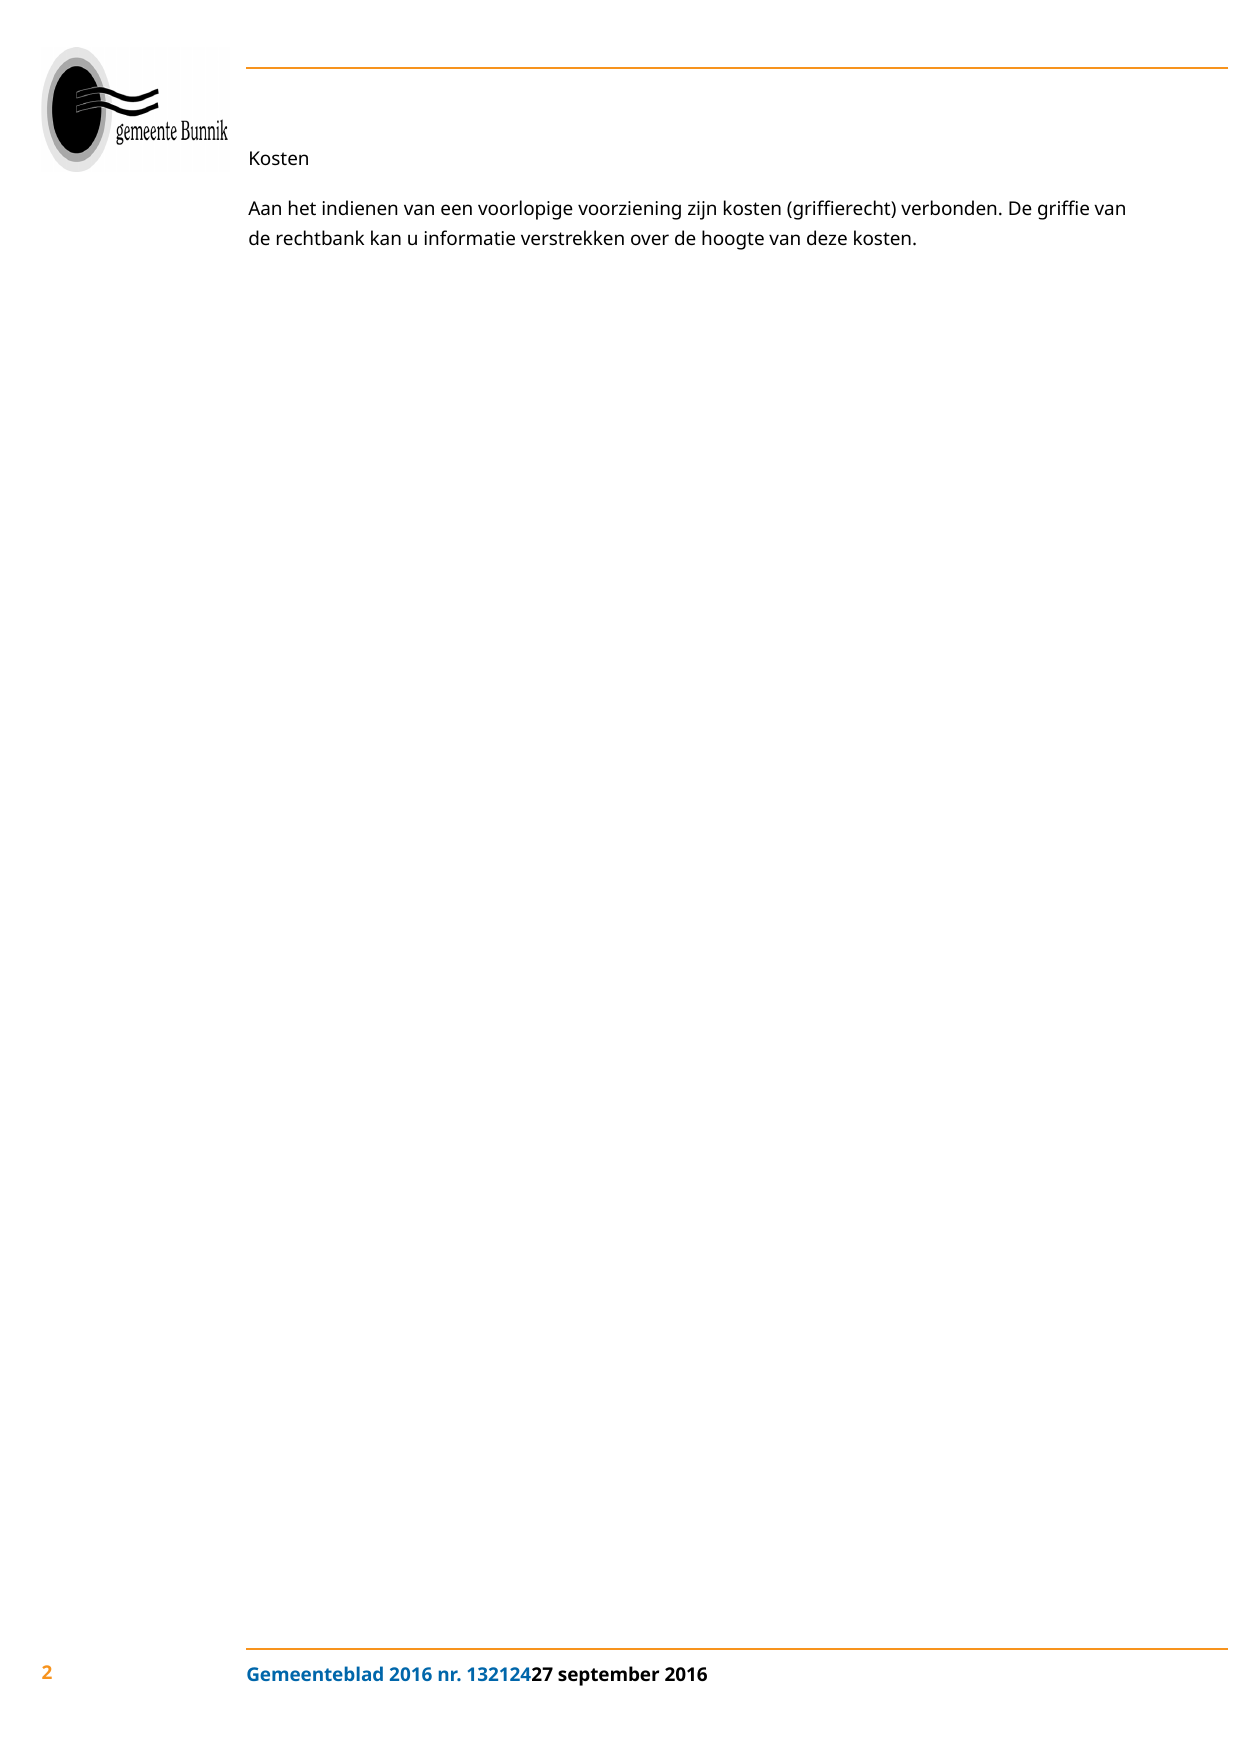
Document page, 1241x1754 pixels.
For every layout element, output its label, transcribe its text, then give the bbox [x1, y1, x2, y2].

text Kosten [248, 145, 1152, 171]
text Aan het indienen van een voorlopige voorziening zijn kosten (griffierecht) verbonden. De griffie van de rechtbank kan u informatie verstrekken over de hoogte van deze kosten. [248, 196, 1152, 251]
picture [41, 47, 231, 172]
